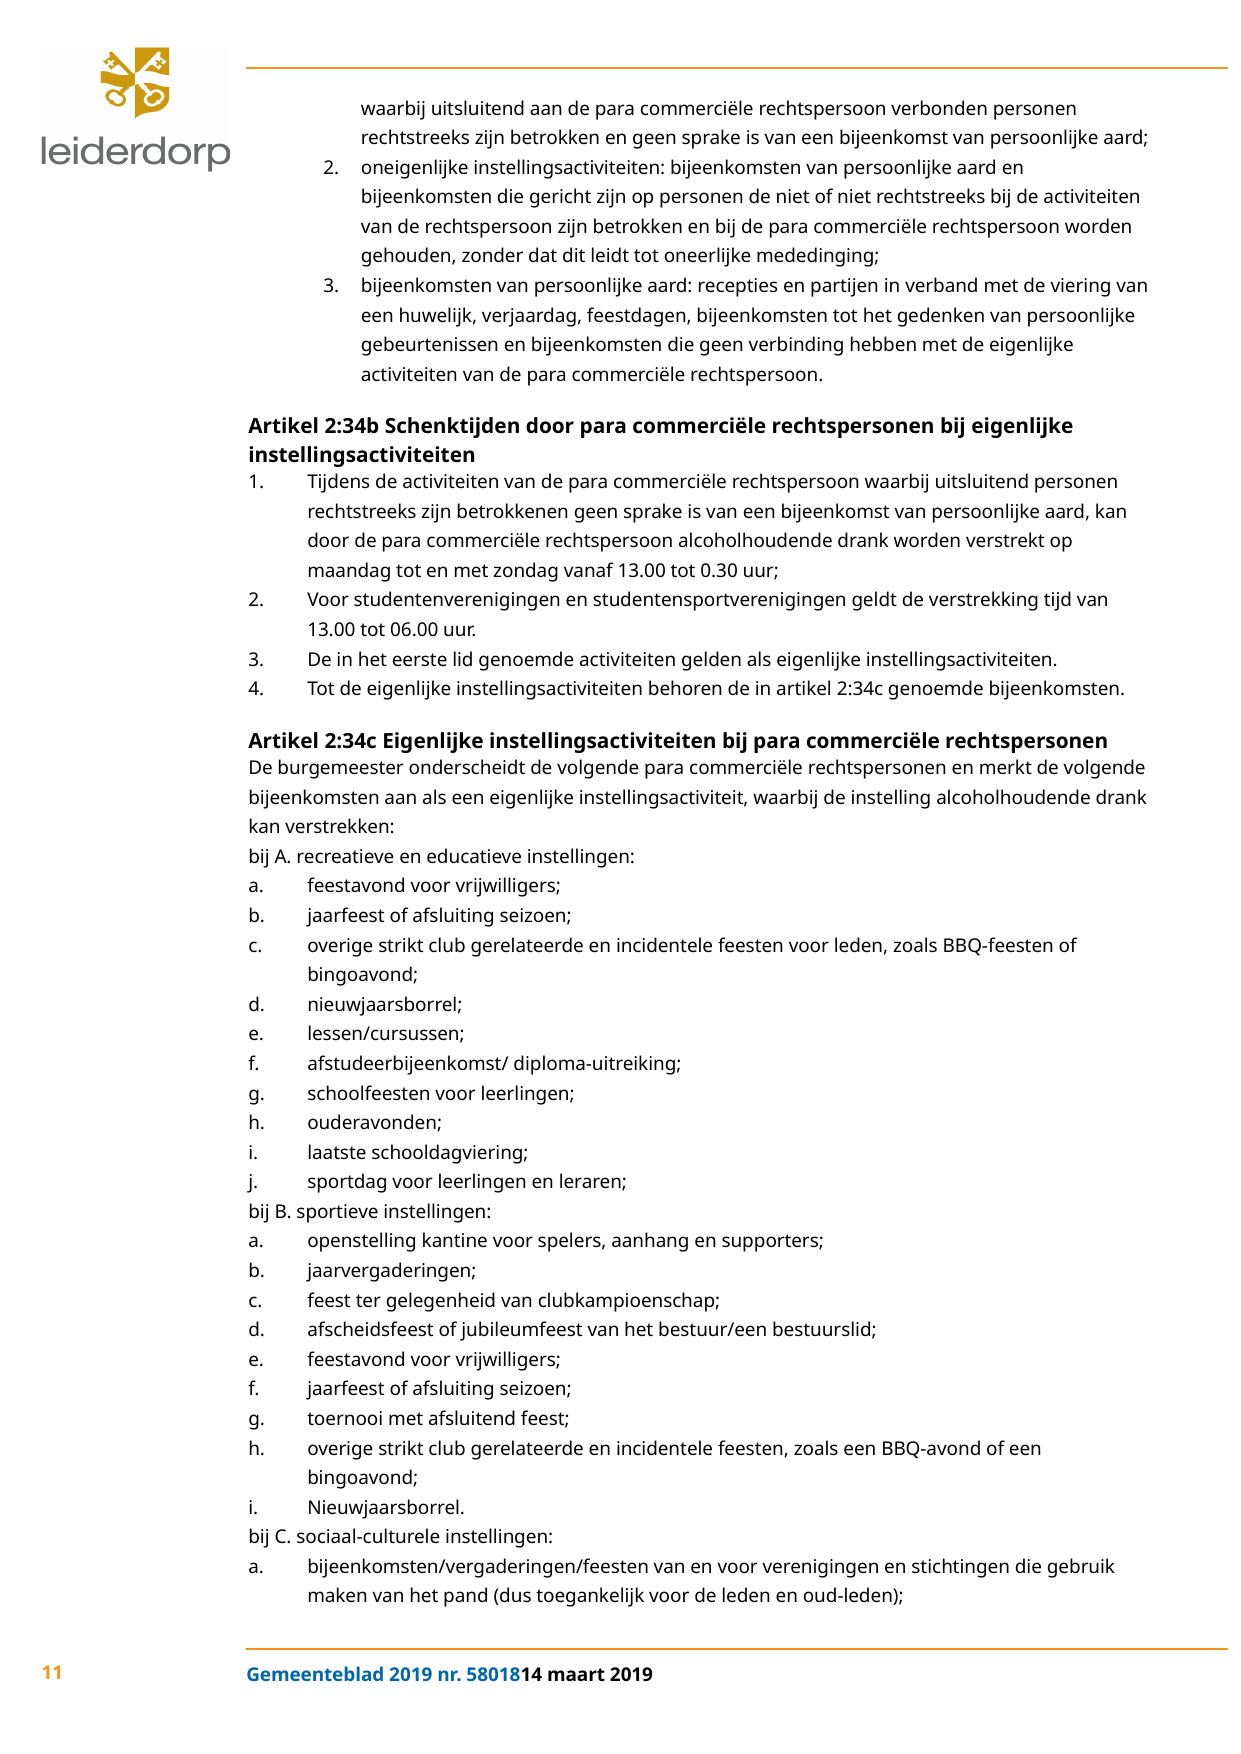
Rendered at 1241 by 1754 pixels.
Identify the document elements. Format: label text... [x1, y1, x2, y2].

list waarbij uitsluitend aan de para commerciële rechtspersoon verbonden personen rechtstreeks zijn betrokken en geen sprake is van een bijeenkomst van persoonlijke aard; [323, 95, 1152, 150]
list overige strikt club gerelateerde en incidentele feesten, zoals een BBQ-avond of een bingoavond; [248, 1435, 1152, 1490]
list afstudeerbijeenkomst/ diploma-uitreiking; [248, 1050, 1152, 1076]
list laatste schooldagviering; [248, 1139, 1152, 1164]
list afscheidsfeest of jubileumfeest van het bestuur/een bestuurslid; [248, 1316, 1152, 1342]
list nieuwjaarsborrel; [248, 991, 1152, 1017]
list Tijdens de activiteiten van de para commerciële rechtspersoon waarbij uitsluitend personen rechtstreeks zijn betrokkenen geen sprake is van een bijeenkomst van persoonlijke aard, kan door de para commerciële rechtspersoon alcoholhoudende drank worden verstrekt op maandag tot en met zondag vanaf 13.00 tot 0.30 uur; [248, 468, 1152, 583]
text bij C. sociaal-culturele instellingen: [248, 1523, 1152, 1549]
text De burgemeester onderscheidt de volgende para commerciële rechtspersonen en merkt de volgende bijeenkomsten aan als een eigenlijke instellingsactiviteit, waarbij de instelling alcoholhoudende drank kan verstrekken: [248, 754, 1152, 839]
list jaarfeest of afsluiting seizoen; [248, 902, 1152, 928]
list bijeenkomsten van persoonlijke aard: recepties en partijen in verband met de viering van een huwelijk, verjaardag, feestdagen, bijeenkomsten tot het gedenken van persoonlijke gebeurtenissen en bijeenkomsten die geen verbinding hebben met de eigenlijke activiteiten van de para commerciële rechtspersoon. [323, 272, 1152, 387]
text bij B. sportieve instellingen: [248, 1198, 1152, 1224]
list overige strikt club gerelateerde en incidentele feesten voor leden, zoals BBQ-feesten of bingoavond; [248, 932, 1152, 987]
list Nieuwjaarsborrel. [248, 1494, 1152, 1519]
list sportdag voor leerlingen en leraren; [248, 1168, 1152, 1194]
list bijeenkomsten/vergaderingen/feesten van en voor verenigingen en stichtingen die gebruik maken van het pand (dus toegankelijk voor de leden en oud-leden); [248, 1553, 1152, 1608]
list Voor studentenverenigingen en studentensportverenigingen geldt de verstrekking tijd van 13.00 tot 06.00 uur. [248, 587, 1152, 642]
list ouderavonden; [248, 1109, 1152, 1135]
list De in het eerste lid genoemde activiteiten gelden als eigenlijke instellingsactiviteiten. [248, 646, 1152, 672]
list schoolfeesten voor leerlingen; [248, 1080, 1152, 1105]
list Tot de eigenlijke instellingsactiviteiten behoren de in artikel 2:34c genoemde bijeenkomsten. [248, 675, 1152, 701]
list feestavond voor vrijwilligers; [248, 1346, 1152, 1372]
picture [41, 47, 231, 172]
list oneigenlijke instellingsactiviteiten: bijeenkomsten van persoonlijke aard en bijeenkomsten die gericht zijn op personen de niet of niet rechtstreeks bij de activiteiten van de rechtspersoon zijn betrokken en bij de para commerciële rechtspersoon worden gehouden, zonder dat dit leidt tot oneerlijke mededinging; [323, 154, 1152, 268]
list feest ter gelegenheid van clubkampioenschap; [248, 1287, 1152, 1312]
list jaarvergaderingen; [248, 1257, 1152, 1283]
list lessen/cursussen; [248, 1021, 1152, 1046]
list toernooi met afsluitend feest; [248, 1405, 1152, 1431]
text bij A. recreatieve en educatieve instellingen: [248, 843, 1152, 869]
text Artikel 2:34b Schenktijden door para commerciële rechtspersonen bij eigenlijke instellingsactiviteiten [248, 411, 1152, 468]
list openstelling kantine voor spelers, aanhang en supporters; [248, 1228, 1152, 1253]
text Artikel 2:34c Eigenlijke instellingsactiviteiten bij para commerciële rechtspersonen [248, 726, 1152, 754]
list feestavond voor vrijwilligers; [248, 873, 1152, 898]
list jaarfeest of afsluiting seizoen; [248, 1376, 1152, 1401]
